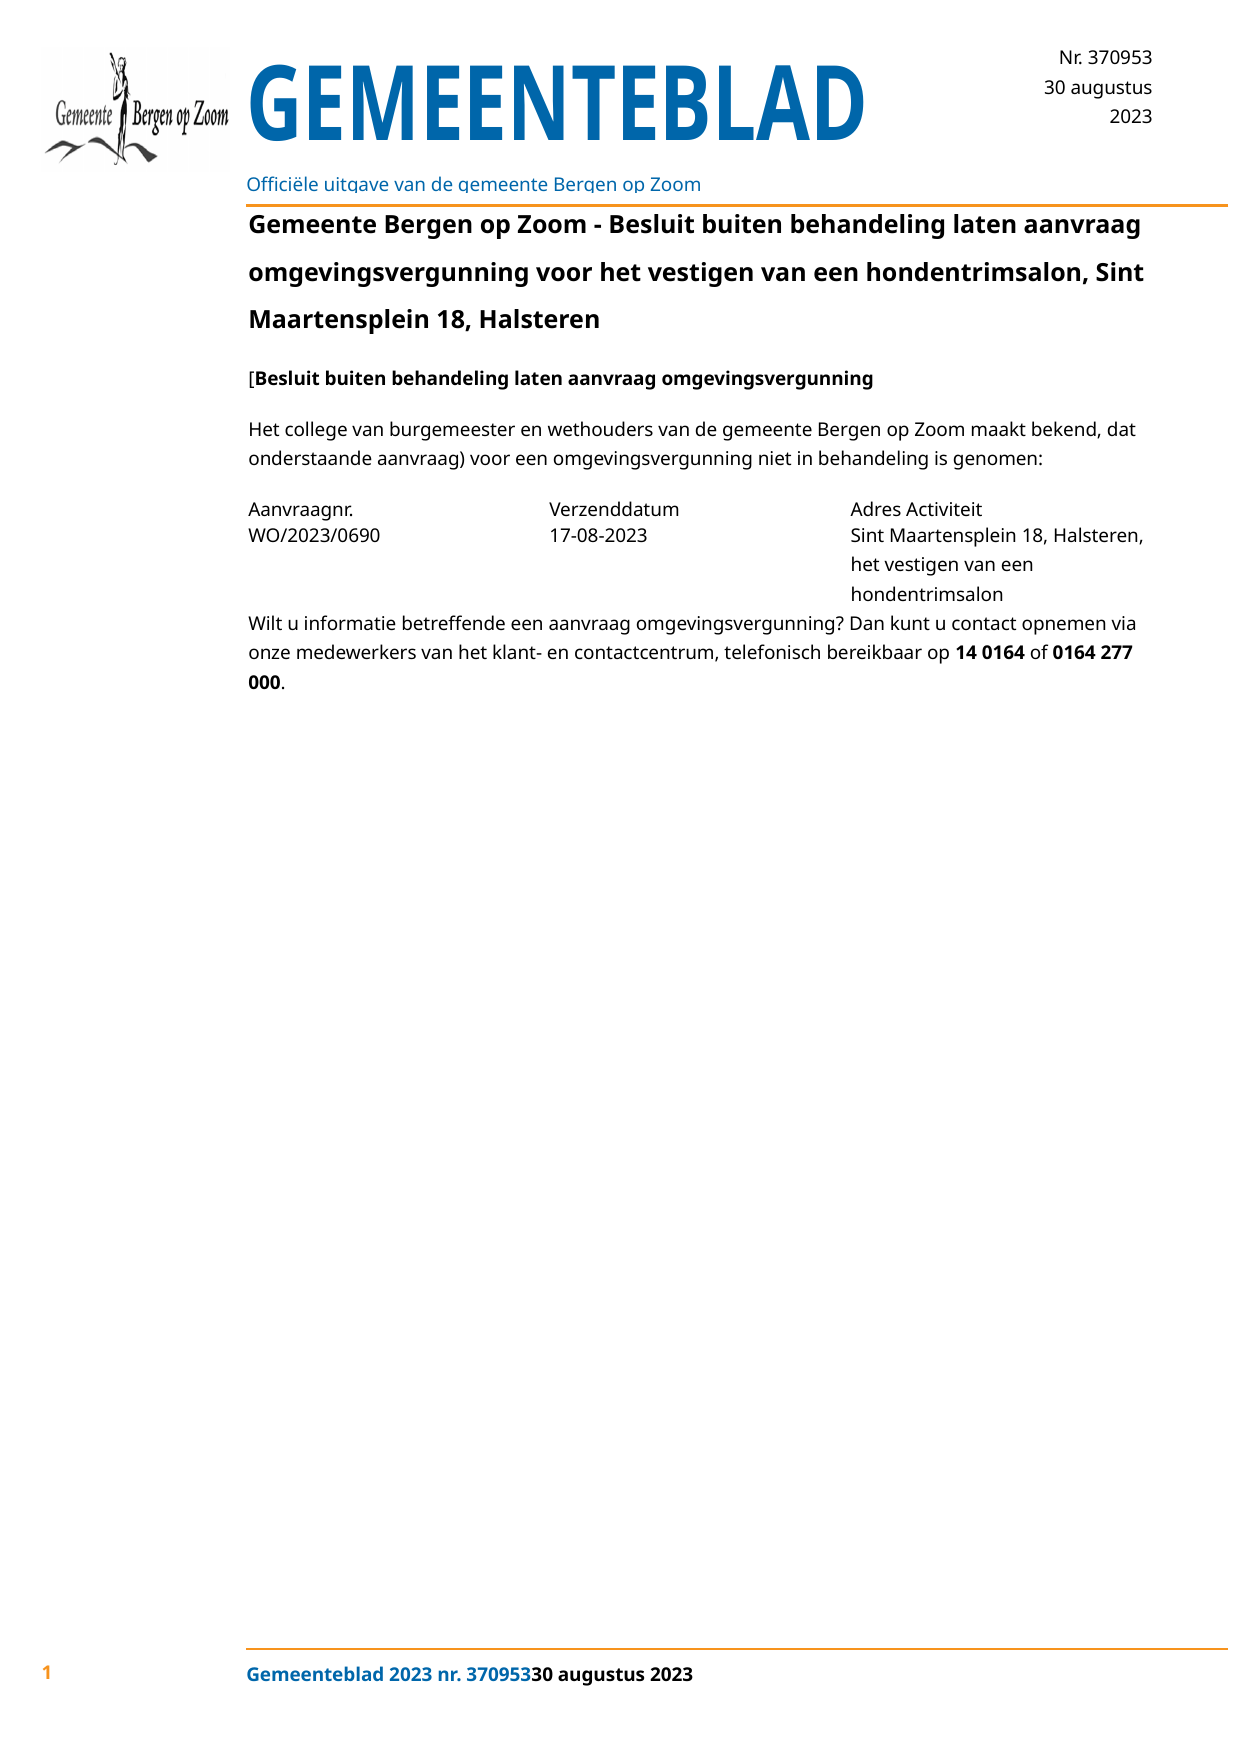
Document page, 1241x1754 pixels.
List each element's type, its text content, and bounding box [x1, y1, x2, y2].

text Het college van burgemeester en wethouders van de gemeente Bergen op Zoom maakt bekend, dat onderstaande aanvraag) voor een omgevingsvergunning niet in behandeling is genomen: [248, 416, 1152, 471]
table_header Adres Activiteit [850, 496, 1152, 522]
text [Besluit buiten behandeling laten aanvraag omgevingsvergunning [248, 366, 1152, 391]
picture [41, 47, 231, 172]
table_header Aanvraagnr. [248, 496, 549, 522]
text Wilt u informatie betreffende een aanvraag omgevingsvergunning? Dan kunt u contact opnemen via onze medewerkers van het klant- en contactcentrum, telefonisch bereikbaar op 14 0164 of 0164 277 000. [248, 610, 1152, 695]
table_cell 17-08-2023 [549, 522, 850, 607]
table_cell WO/2023/0690 [248, 522, 549, 607]
text Gemeente Bergen op Zoom - Besluit buiten behandeling laten aanvraag omgevingsvergunning voor het vestigen van een hondentrimsalon, Sint Maartensplein 18, Halsteren [248, 207, 1152, 336]
table_cell Sint Maartensplein 18, Halsteren, het vestigen van een hondentrimsalon [850, 522, 1152, 607]
table_header Verzenddatum [549, 496, 850, 522]
